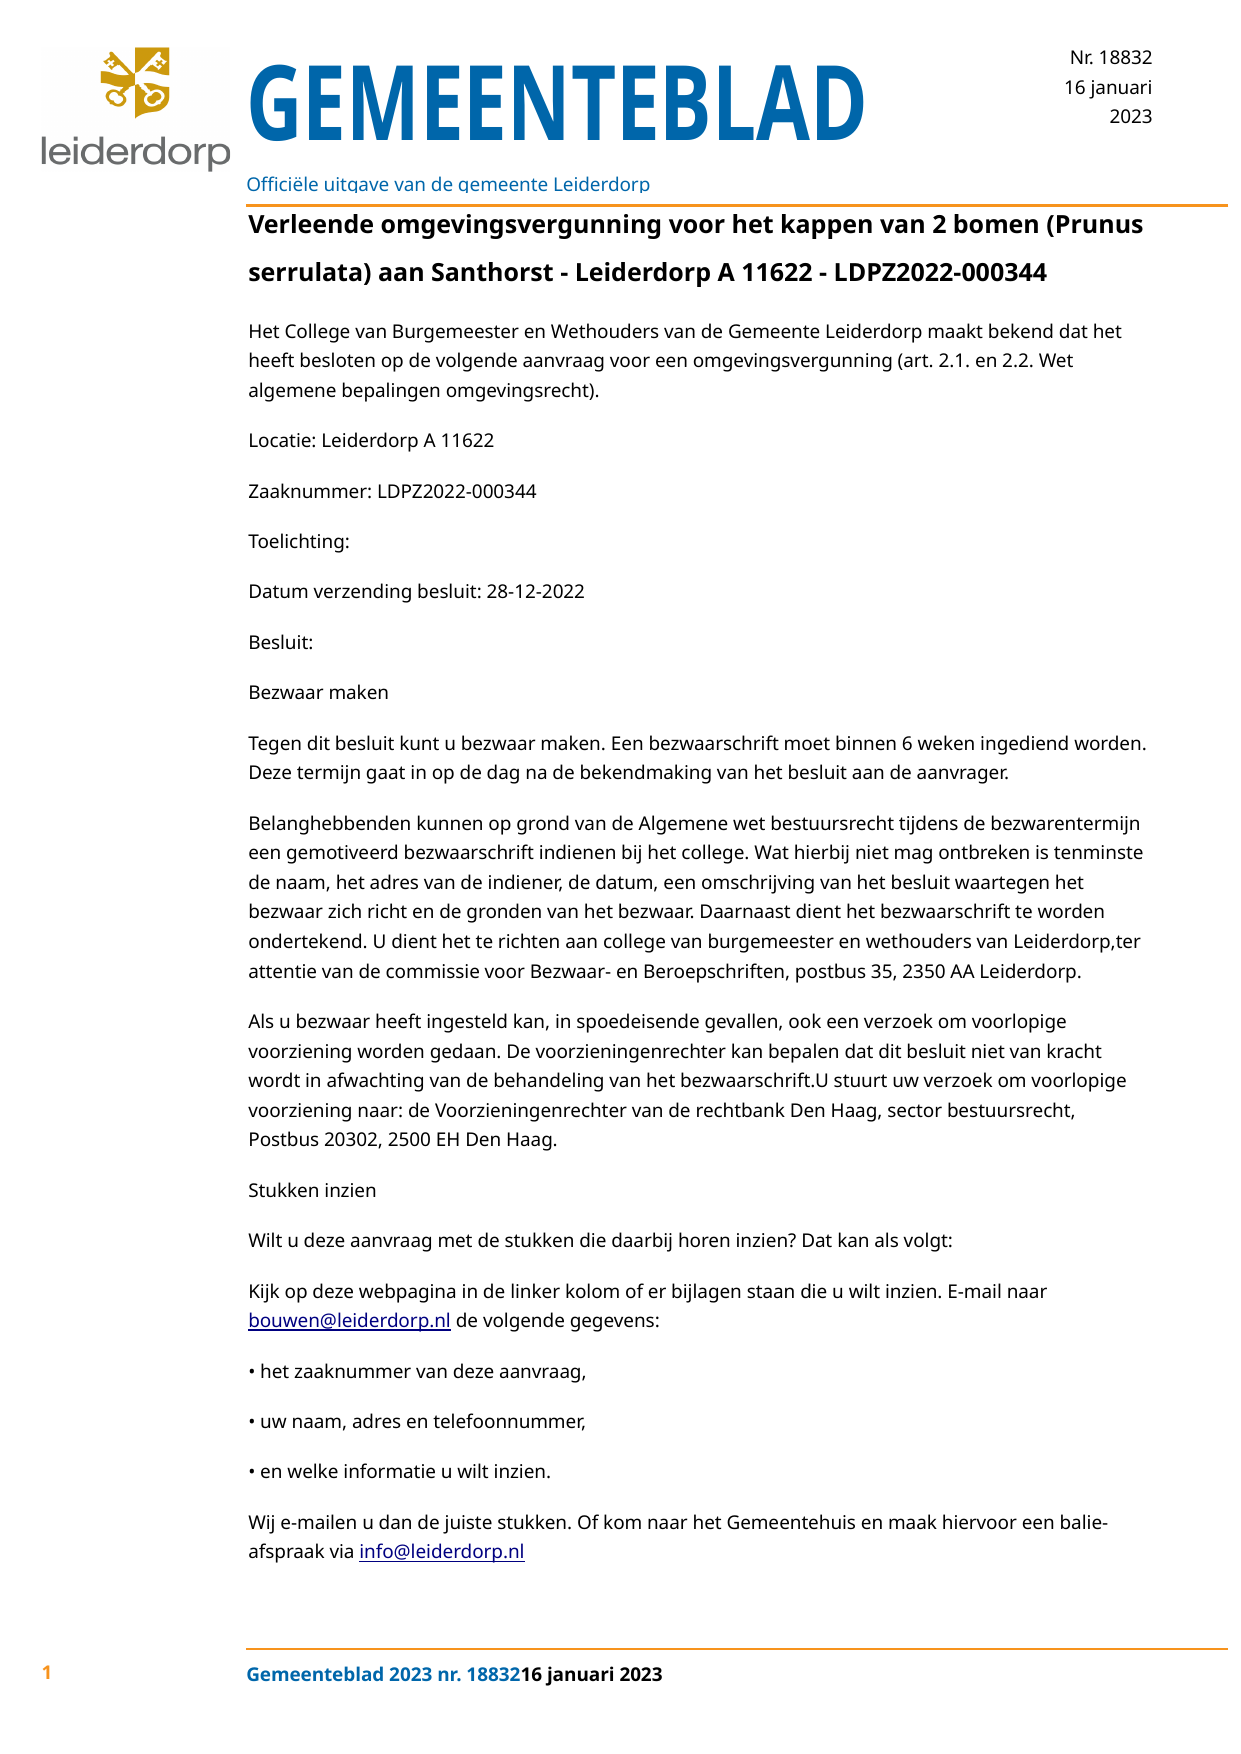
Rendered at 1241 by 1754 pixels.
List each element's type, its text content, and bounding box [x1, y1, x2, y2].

text Kijk op deze webpagina in de linker kolom of er bijlagen staan die u wilt inzien. E-mail naar bouwen@leiderdorp.nl de volgende gegevens: [248, 1278, 1152, 1333]
text Verleende omgevingsvergunning voor het kappen van 2 bomen (Prunus serrulata) aan Santhorst - Leiderdorp A 11622 - LDPZ2022-000344 [248, 207, 1152, 288]
text Toelichting: [248, 528, 1152, 554]
text Wilt u deze aanvraag met de stukken die daarbij horen inzien? Dat kan als volgt: [248, 1227, 1152, 1253]
picture [41, 47, 231, 172]
text Het College van Burgemeester en Wethouders van de Gemeente Leiderdorp maakt bekend dat het heeft besloten op de volgende aanvraag voor een omgevingsvergunning (art. 2.1. en 2.2. Wet algemene bepalingen omgevingsrecht). [248, 318, 1152, 403]
text Wij e-mailen u dan de juiste stukken. Of kom naar het Gemeentehuis en maak hiervoor een balie-afspraak via info@leiderdorp.nl [248, 1509, 1152, 1564]
text Besluit: [248, 629, 1152, 655]
text • en welke informatie u wilt inzien. [248, 1459, 1152, 1484]
text • uw naam, adres en telefoonnummer, [248, 1408, 1152, 1434]
text Tegen dit besluit kunt u bezwaar maken. Een bezwaarschrift moet binnen 6 weken ingediend worden. Deze termijn gaat in op de dag na de bekendmaking van het besluit aan de aanvrager. [248, 730, 1152, 785]
text Zaaknummer: LDPZ2022-000344 [248, 478, 1152, 504]
text Datum verzending besluit: 28-12-2022 [248, 579, 1152, 604]
text Locatie: Leiderdorp A 11622 [248, 427, 1152, 453]
text Bezwaar maken [248, 679, 1152, 705]
text • het zaaknummer van deze aanvraag, [248, 1358, 1152, 1384]
text Als u bezwaar heeft ingesteld kan, in spoedeisende gevallen, ook een verzoek om voorlopige voorziening worden gedaan. De voorzieningenrechter kan bepalen dat dit besluit niet van kracht wordt in afwachting van de behandeling van het bezwaarschrift.U stuurt uw verzoek om voorlopige voorziening naar: de Voorzieningenrechter van de rechtbank Den Haag, sector bestuursrecht, Postbus 20302, 2500 EH Den Haag. [248, 1008, 1152, 1152]
text Belanghebbenden kunnen op grond van de Algemene wet bestuursrecht tijdens de bezwarentermijn een gemotiveerd bezwaarschrift indienen bij het college. Wat hierbij niet mag ontbreken is tenminste de naam, het adres van de indiener, de datum, een omschrijving van het besluit waartegen het bezwaar zich richt en de gronden van het bezwaar. Daarnaast dient het bezwaarschrift te worden ondertekend. U dient het te richten aan college van burgemeester en wethouders van Leiderdorp,ter attentie van de commissie voor Bezwaar- en Beroepschriften, postbus 35, 2350 AA Leiderdorp. [248, 810, 1152, 984]
text Stukken inzien [248, 1177, 1152, 1203]
